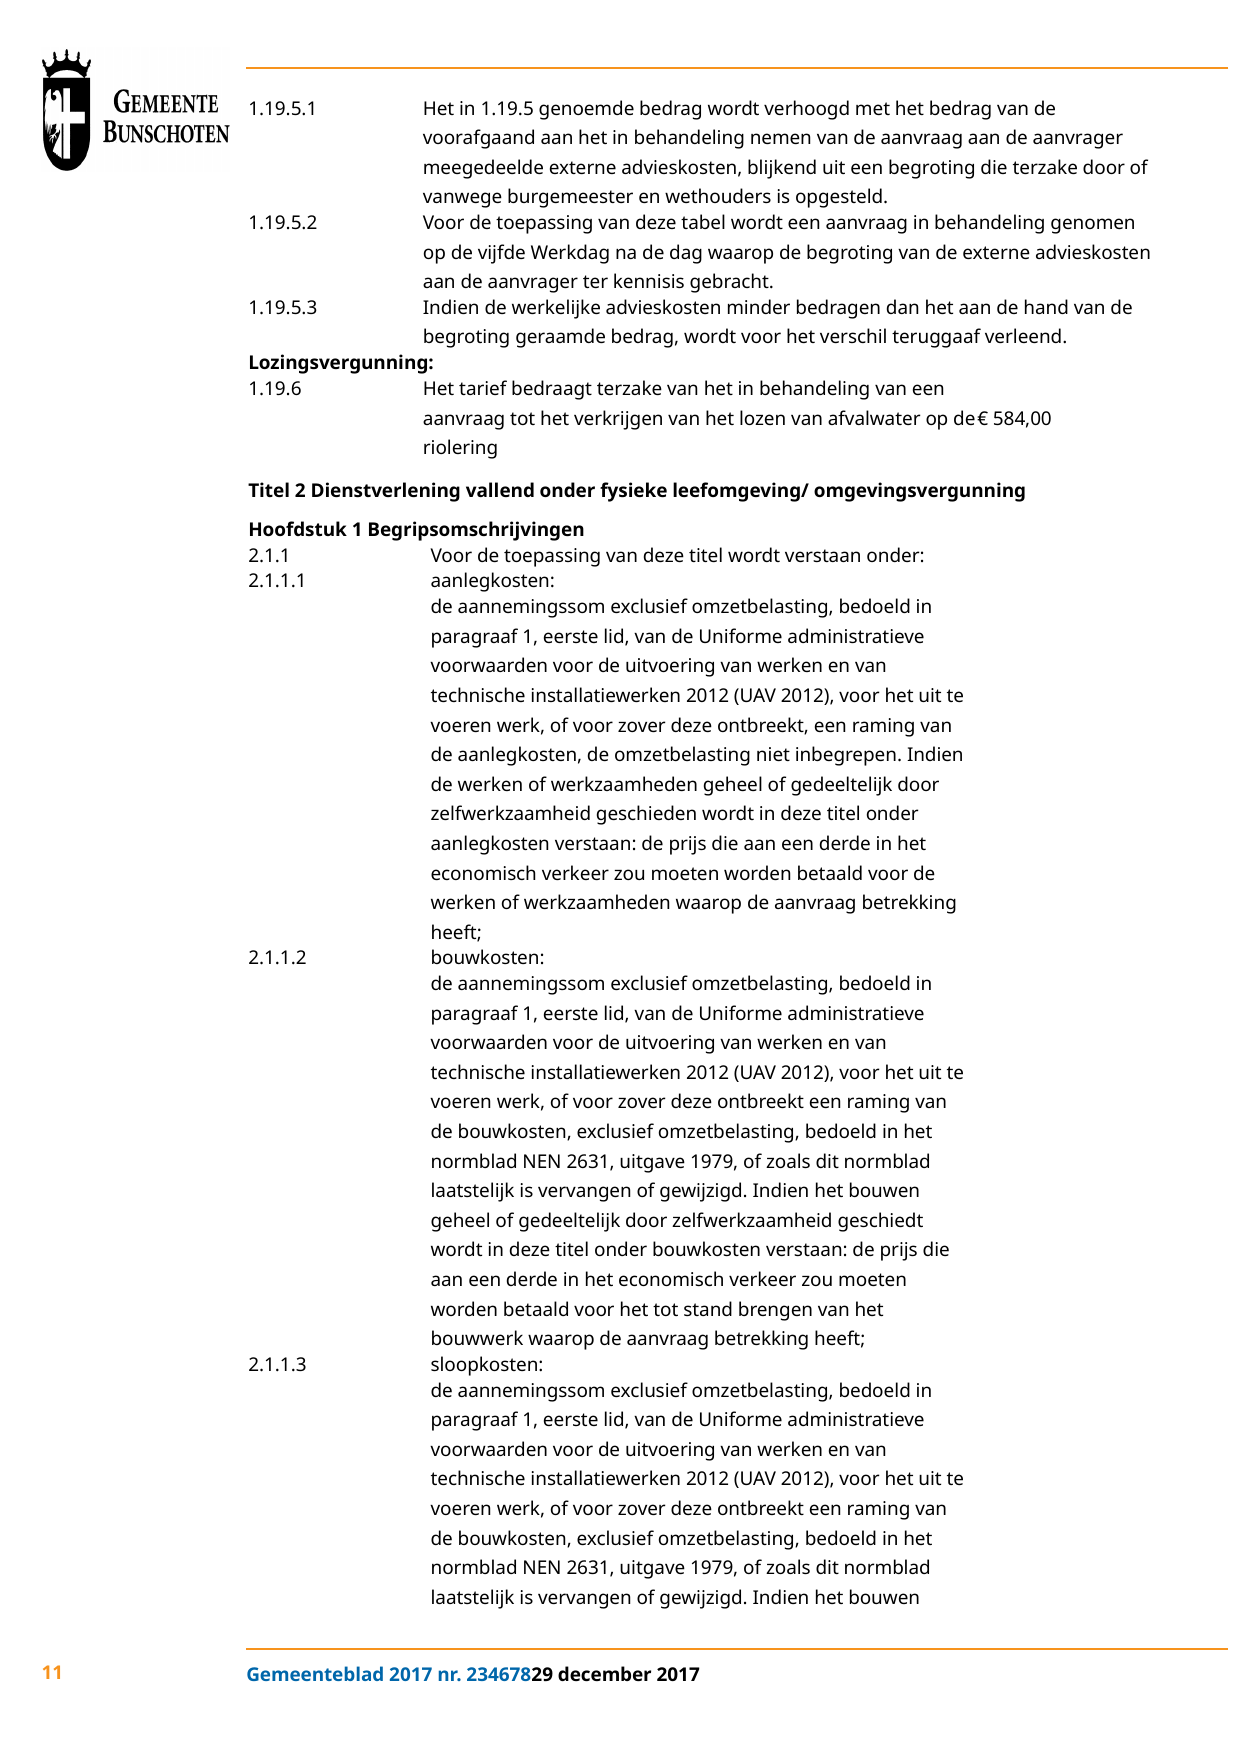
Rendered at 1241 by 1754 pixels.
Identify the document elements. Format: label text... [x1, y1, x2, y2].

table_cell 1.19.6 [248, 375, 423, 460]
table_cell [969, 568, 1152, 593]
table_header 2.1.1 [248, 542, 430, 568]
table_header Voor de toepassing van deze titel wordt verstaan onder: [430, 542, 969, 568]
table_cell 2.1.1.1 [248, 568, 430, 593]
table_cell bouwkosten: [430, 945, 969, 970]
table_cell de aannemingssom exclusief omzetbelasting, bedoeld in paragraaf 1, eerste lid, van de Uniforme administratieve voorwaarden voor de uitvoering van werken en van technische installatiewerken 2012 (UAV 2012), voor het uit te voeren werk, of voor zover deze ontbreekt een raming van de bouwkosten, exclusief omzetbelasting, bedoeld in het normblad NEN 2631, uitgave 1979, of zoals dit normblad laatstelijk is vervangen of gewijzigd. Indien het bouwen [430, 1377, 969, 1609]
table_cell 1.19.5.2 [248, 209, 423, 294]
text Hoofdstuk 1 Begripsomschrijvingen [248, 516, 1152, 542]
table_cell € 584,00 [977, 375, 1152, 460]
table_cell [969, 970, 1152, 1351]
table_cell de aannemingssom exclusief omzetbelasting, bedoeld in paragraaf 1, eerste lid, van de Uniforme administratieve voorwaarden voor de uitvoering van werken en van technische installatiewerken 2012 (UAV 2012), voor het uit te voeren werk, of voor zover deze ontbreekt een raming van de bouwkosten, exclusief omzetbelasting, bedoeld in het normblad NEN 2631, uitgave 1979, of zoals dit normblad laatstelijk is vervangen of gewijzigd. Indien het bouwen geheel of gedeeltelijk door zelfwerkzaamheid geschiedt wordt in deze titel onder bouwkosten verstaan: de prijs die aan een derde in het economisch verkeer zou moeten worden betaald voor het tot stand brengen van het bouwwerk waarop de aanvraag betrekking heeft; [430, 970, 969, 1351]
table_cell [248, 594, 430, 944]
table_cell Het tarief bedraagt terzake van het in behandeling van een aanvraag tot het verkrijgen van het lozen van afvalwater op de riolering [423, 375, 977, 460]
table_cell 2.1.1.2 [248, 945, 430, 970]
table_cell [248, 970, 430, 1351]
table_cell sloopkosten: [430, 1351, 969, 1377]
table_cell [248, 1377, 430, 1609]
table_cell [969, 594, 1152, 944]
table_cell Indien de werkelijke advieskosten minder bedragen dan het aan de hand van de begroting geraamde bedrag, wordt voor het verschil teruggaaf verleend. [423, 294, 1152, 349]
table_cell [969, 1351, 1152, 1377]
text Titel 2 Dienstverlening vallend onder fysieke leefomgeving/ omgevingsvergunning [248, 477, 1152, 503]
table_cell 1.19.5.1 [248, 95, 423, 209]
table_cell 1.19.5.3 [248, 294, 423, 349]
table_cell de aannemingssom exclusief omzetbelasting, bedoeld in paragraaf 1, eerste lid, van de Uniforme administratieve voorwaarden voor de uitvoering van werken en van technische installatiewerken 2012 (UAV 2012), voor het uit te voeren werk, of voor zover deze ontbreekt, een raming van de aanlegkosten, de omzetbelasting niet inbegrepen. Indien de werken of werkzaamheden geheel of gedeeltelijk door zelfwerkzaamheid geschieden wordt in deze titel onder aanlegkosten verstaan: de prijs die aan een derde in het economisch verkeer zou moeten worden betaald voor de werken of werkzaamheden waarop de aanvraag betrekking heeft; [430, 594, 969, 944]
table_cell [969, 945, 1152, 970]
table_cell Voor de toepassing van deze tabel wordt een aanvraag in behandeling genomen op de vijfde Werkdag na de dag waarop de begroting van de externe advieskosten aan de aanvrager ter kennisis gebracht. [423, 209, 1152, 294]
table_cell Het in 1.19.5 genoemde bedrag wordt verhoogd met het bedrag van de voorafgaand aan het in behandeling nemen van de aanvraag aan de aanvrager meegedeelde externe advieskosten, blijkend uit een begroting die terzake door of vanwege burgemeester en wethouders is opgesteld. [423, 95, 1152, 209]
table_cell Lozingsvergunning: [248, 350, 1152, 375]
table_cell 2.1.1.3 [248, 1351, 430, 1377]
table_cell aanlegkosten: [430, 568, 969, 593]
table_header [969, 542, 1152, 568]
table_cell [969, 1377, 1152, 1609]
picture [41, 47, 231, 172]
